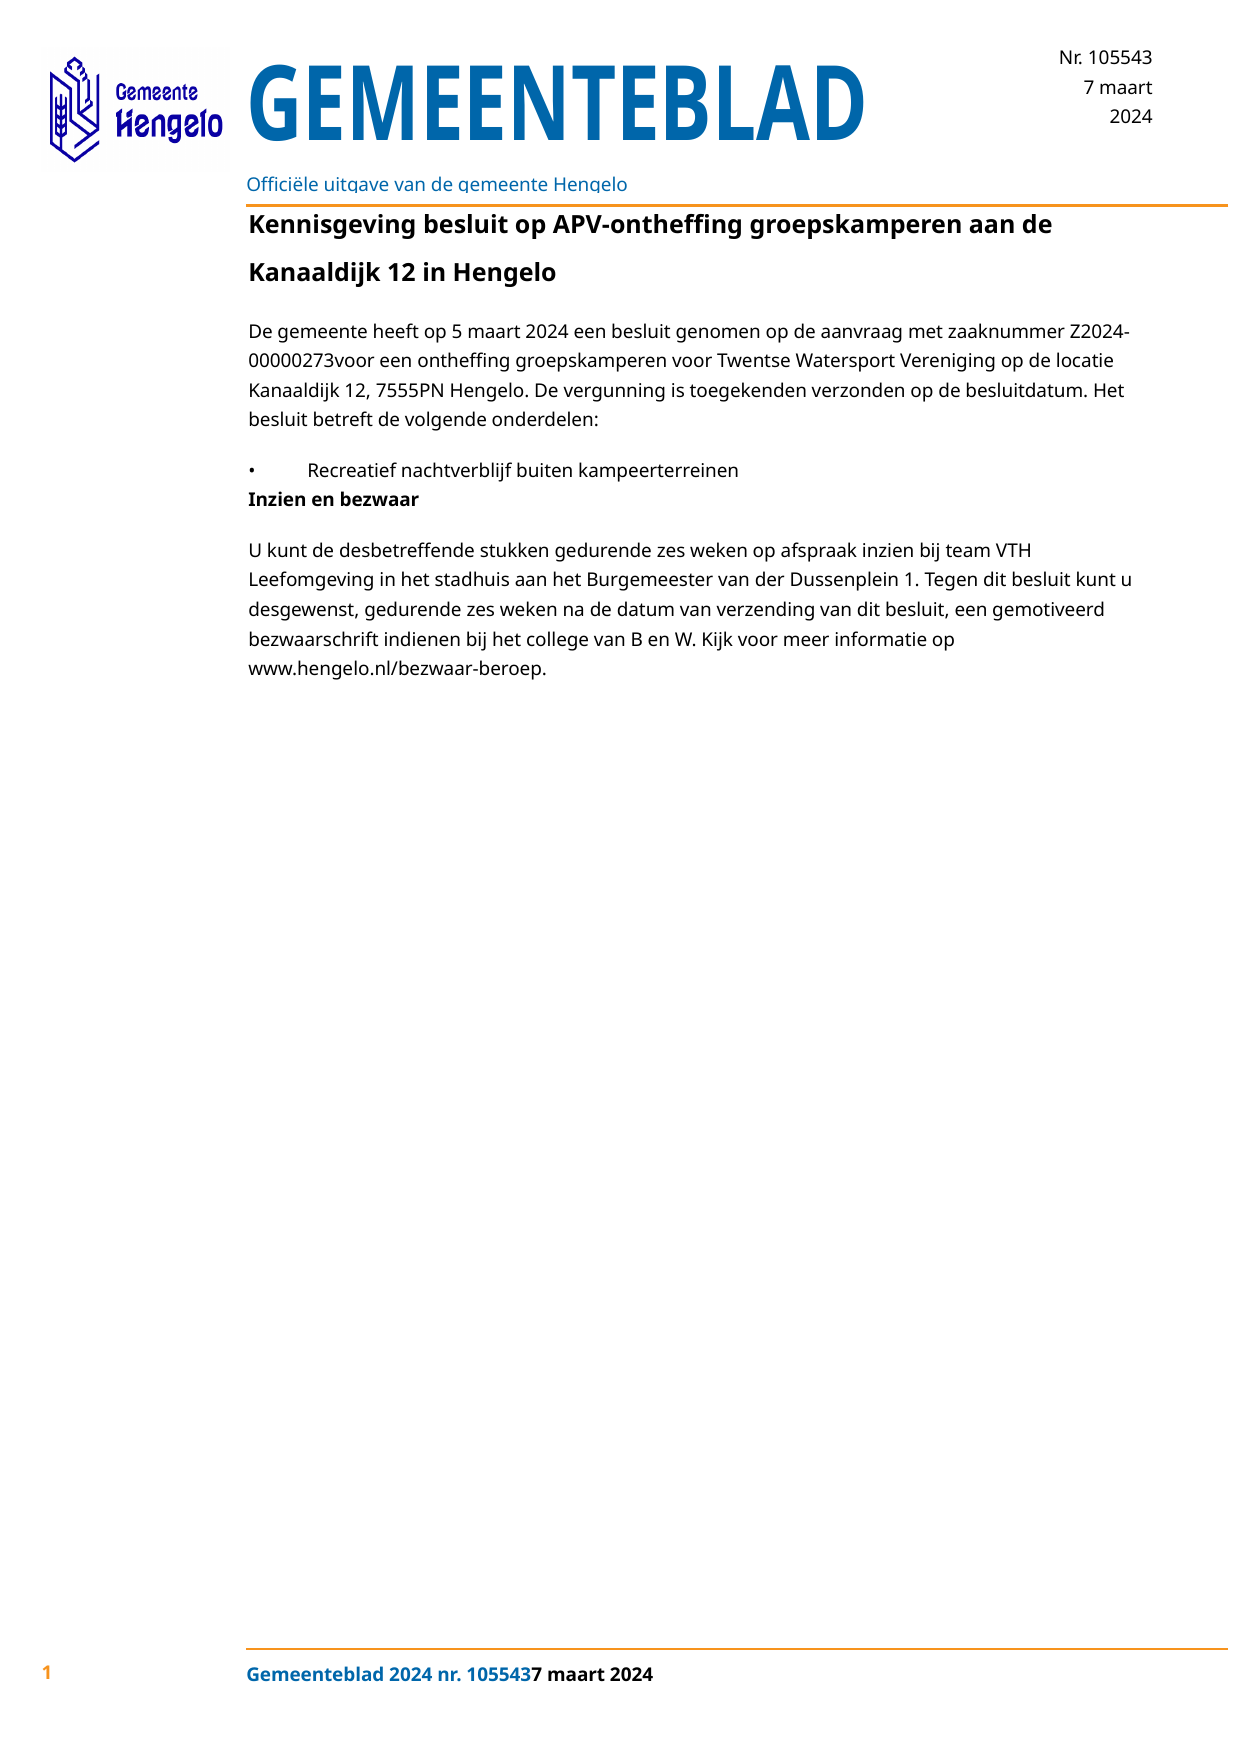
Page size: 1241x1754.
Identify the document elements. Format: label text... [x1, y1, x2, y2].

text Inzien en bezwaar [248, 487, 1152, 512]
picture [41, 47, 231, 172]
list Recreatief nachtverblijf buiten kampeerterreinen [248, 457, 1152, 483]
text U kunt de desbetreffende stukken gedurende zes weken op afspraak inzien bij team VTH Leefomgeving in het stadhuis aan het Burgemeester van der Dussenplein 1. Tegen dit besluit kunt u desgewenst, gedurende zes weken na de datum van verzending van dit besluit, een gemotiveerd bezwaarschrift indienen bij het college van B en W. Kijk voor meer informatie op www.hengelo.nl/bezwaar-beroep. [248, 537, 1152, 681]
text Kennisgeving besluit op APV-ontheffing groepskamperen aan de Kanaaldijk 12 in Hengelo [248, 207, 1152, 288]
text De gemeente heeft op 5 maart 2024 een besluit genomen op de aanvraag met zaaknummer Z2024-00000273voor een ontheffing groepskamperen voor Twentse Watersport Vereniging op de locatie Kanaaldijk 12, 7555PN Hengelo. De vergunning is toegekenden verzonden op de besluitdatum. Het besluit betreft de volgende onderdelen: [248, 318, 1152, 432]
